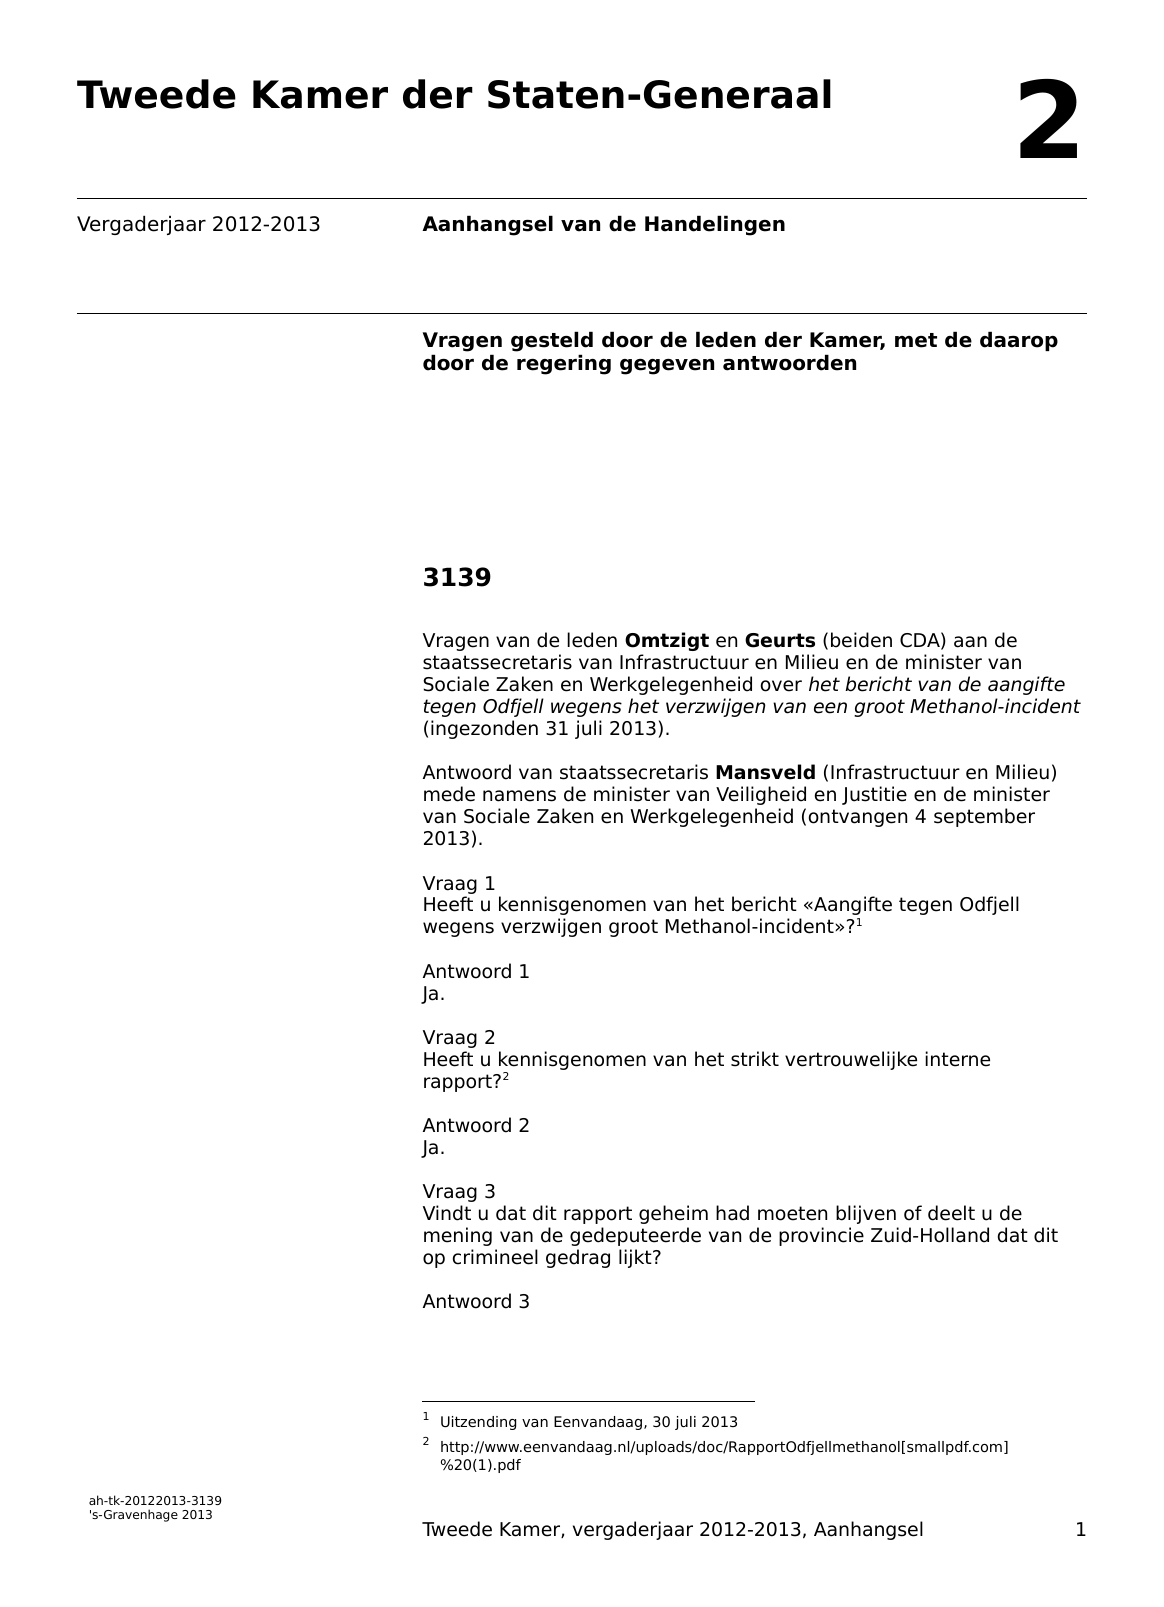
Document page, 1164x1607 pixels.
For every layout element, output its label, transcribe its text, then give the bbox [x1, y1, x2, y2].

text Heeft u kennisgenomen van het bericht «Aangifte tegen Odfjell wegens verzwijgen groot Methanol-incident»? [422, 894, 1087, 938]
text 's-Gravenhage 2013 [88, 1508, 323, 1522]
table_cell [77, 314, 422, 375]
text Vraag 1 [422, 872, 1087, 894]
text Uitzending van Eenvandaag, 30 juli 2013 [422, 1410, 1087, 1432]
text ah-tk-20122013-3139 [88, 1494, 323, 1508]
table_cell Aanhangsel van de Handelingen [422, 199, 1087, 313]
text Vraag 2 [422, 1027, 1087, 1049]
table_header Tweede Kamer der Staten-Generaal [77, 59, 886, 198]
text Vraag 3 [422, 1181, 1087, 1203]
text Antwoord 1 [422, 961, 1087, 982]
text Antwoord 2 [422, 1115, 1087, 1137]
table_cell Vergaderjaar 2012-2013 [77, 199, 422, 313]
text Antwoord van staatssecretaris Mansveld (Infrastructuur en Milieu) mede namens de minister van Veiligheid en Justitie en de minister van Sociale Zaken en Werkgelegenheid (ontvangen 4 september 2013). [422, 762, 1087, 850]
table_cell Vragen gesteld door de leden der Kamer, met de daarop door de regering gegeven antwoorden [422, 314, 1087, 375]
text Vragen van de leden Omtzigt en Geurts (beiden CDA) aan de staatssecretaris van Infrastructuur en Milieu en de minister van Sociale Zaken en Werkgelegenheid over het bericht van de aangifte tegen Odfjell wegens het verzwijgen van een groot Methanol-incident (ingezonden 31 juli 2013). [422, 630, 1087, 740]
text Vindt u dat dit rapport geheim had moeten blijven of deelt u de mening van de gedeputeerde van de provincie Zuid-Holland dat dit op crimineel gedrag lijkt? [422, 1203, 1087, 1269]
text Heeft u kennisgenomen van het strikt vertrouwelijke interne rapport? [422, 1049, 1087, 1093]
text Ja. [422, 982, 1087, 1004]
text http://www.eenvandaag.nl/uploads/doc/RapportOdfjellmethanol[smallpdf.com]%20(1).pdf [422, 1435, 1087, 1474]
text 3139 [422, 563, 1087, 592]
text Antwoord 3 [422, 1291, 1087, 1313]
text Ja. [422, 1137, 1087, 1159]
table_header 2 [886, 59, 1087, 198]
